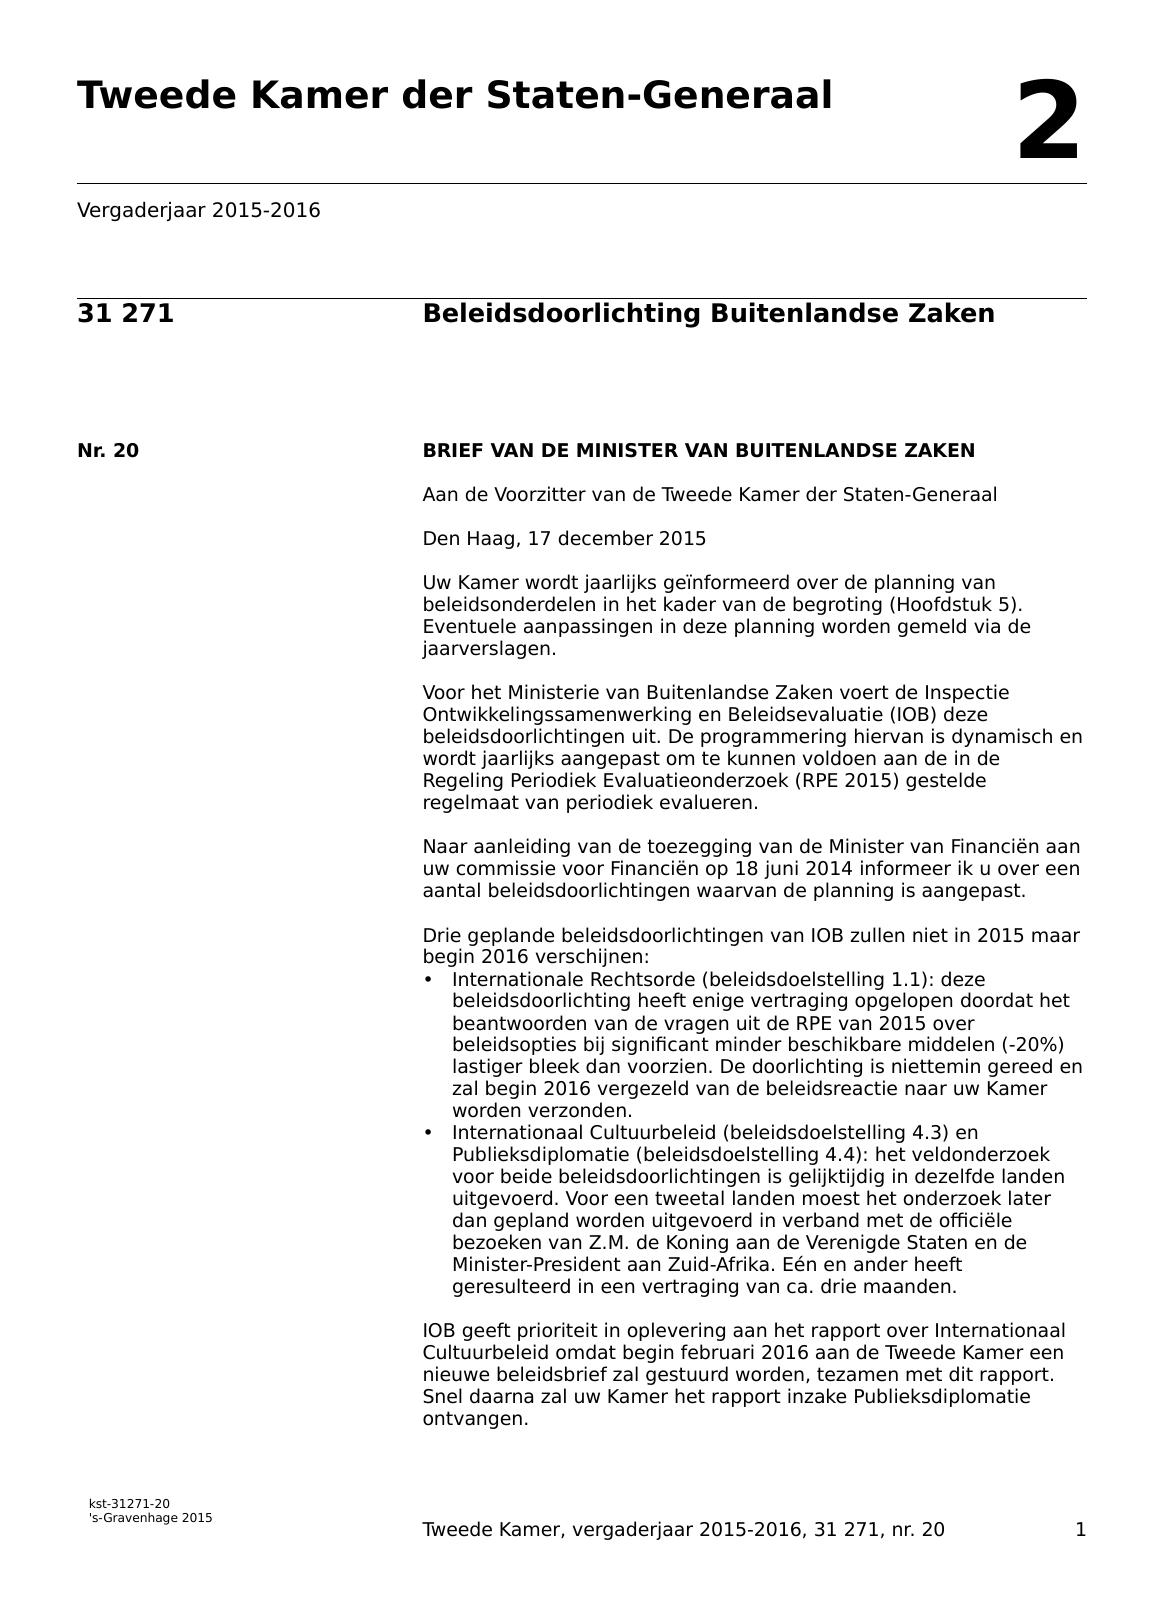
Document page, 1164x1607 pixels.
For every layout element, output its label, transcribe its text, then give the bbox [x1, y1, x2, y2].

text • Internationaal Cultuurbeleid (beleidsdoelstelling 4.3) en Publieksdiplomatie (beleidsdoelstelling 4.4): het veldonderzoek voor beide beleidsdoorlichtingen is gelijktijdig in dezelfde landen uitgevoerd. Voor een tweetal landen moest het onderzoek later dan gepland worden uitgevoerd in verband met de officiële bezoeken van Z.M. de Koning aan de Verenigde Staten en de Minister-President aan Zuid-Afrika. Eén en ander heeft geresulteerd in een vertraging van ca. drie maanden. [422, 1122, 1087, 1298]
text Voor het Ministerie van Buitenlandse Zaken voert de Inspectie Ontwikkelingssamenwerking en Beleidsevaluatie (IOB) deze beleidsdoorlichtingen uit. De programmering hiervan is dynamisch en wordt jaarlijks aangepast om te kunnen voldoen aan de in de Regeling Periodiek Evaluatieonderzoek (RPE 2015) gestelde regelmaat van periodiek evalueren. [422, 682, 1087, 814]
text Drie geplande beleidsdoorlichtingen van IOB zullen niet in 2015 maar begin 2016 verschijnen: [422, 924, 1087, 968]
table_header Tweede Kamer der Staten-Generaal [77, 59, 886, 183]
text Uw Kamer wordt jaarlijks geïnformeerd over de planning van beleidsonderdelen in het kader van de begroting (Hoofdstuk 5). Eventuele aanpassingen in deze planning worden gemeld via de jaarverslagen. [422, 572, 1087, 660]
text Naar aanleiding van de toezegging van de Minister van Financiën aan uw commissie voor Financiën op 18 juni 2014 informeer ik u over een aantal beleidsdoorlichtingen waarvan de planning is aangepast. [422, 836, 1087, 902]
text IOB geeft prioriteit in oplevering aan het rapport over Internationaal Cultuurbeleid omdat begin februari 2016 aan de Tweede Kamer een nieuwe beleidsbrief zal gestuurd worden, tezamen met dit rapport. Snel daarna zal uw Kamer het rapport inzake Publieksdiplomatie ontvangen. [422, 1320, 1087, 1430]
subtitle Nr. 20 BRIEF VAN DE MINISTER VAN BUITENLANDSE ZAKEN [77, 440, 1087, 462]
text • Internationale Rechtsorde (beleidsdoelstelling 1.1): deze beleidsdoorlichting heeft enige vertraging opgelopen doordat het beantwoorden van de vragen uit de RPE van 2015 over beleidsopties bij significant minder beschikbare middelen (-20%) lastiger bleek dan voorzien. De doorlichting is niettemin gereed en zal begin 2016 vergezeld van de beleidsreactie naar uw Kamer worden verzonden. [422, 968, 1087, 1122]
text 's-Gravenhage 2015 [88, 1511, 323, 1525]
text kst-31271-20 [88, 1497, 323, 1511]
table_header 2 [886, 59, 1087, 183]
text Den Haag, 17 december 2015 [422, 528, 1087, 550]
table_cell Vergaderjaar 2015-2016 [77, 184, 1087, 298]
text Aan de Voorzitter van de Tweede Kamer der Staten-Generaal [422, 484, 1087, 506]
subtitle 31 271 Beleidsdoorlichting Buitenlandse Zaken [77, 299, 1087, 329]
